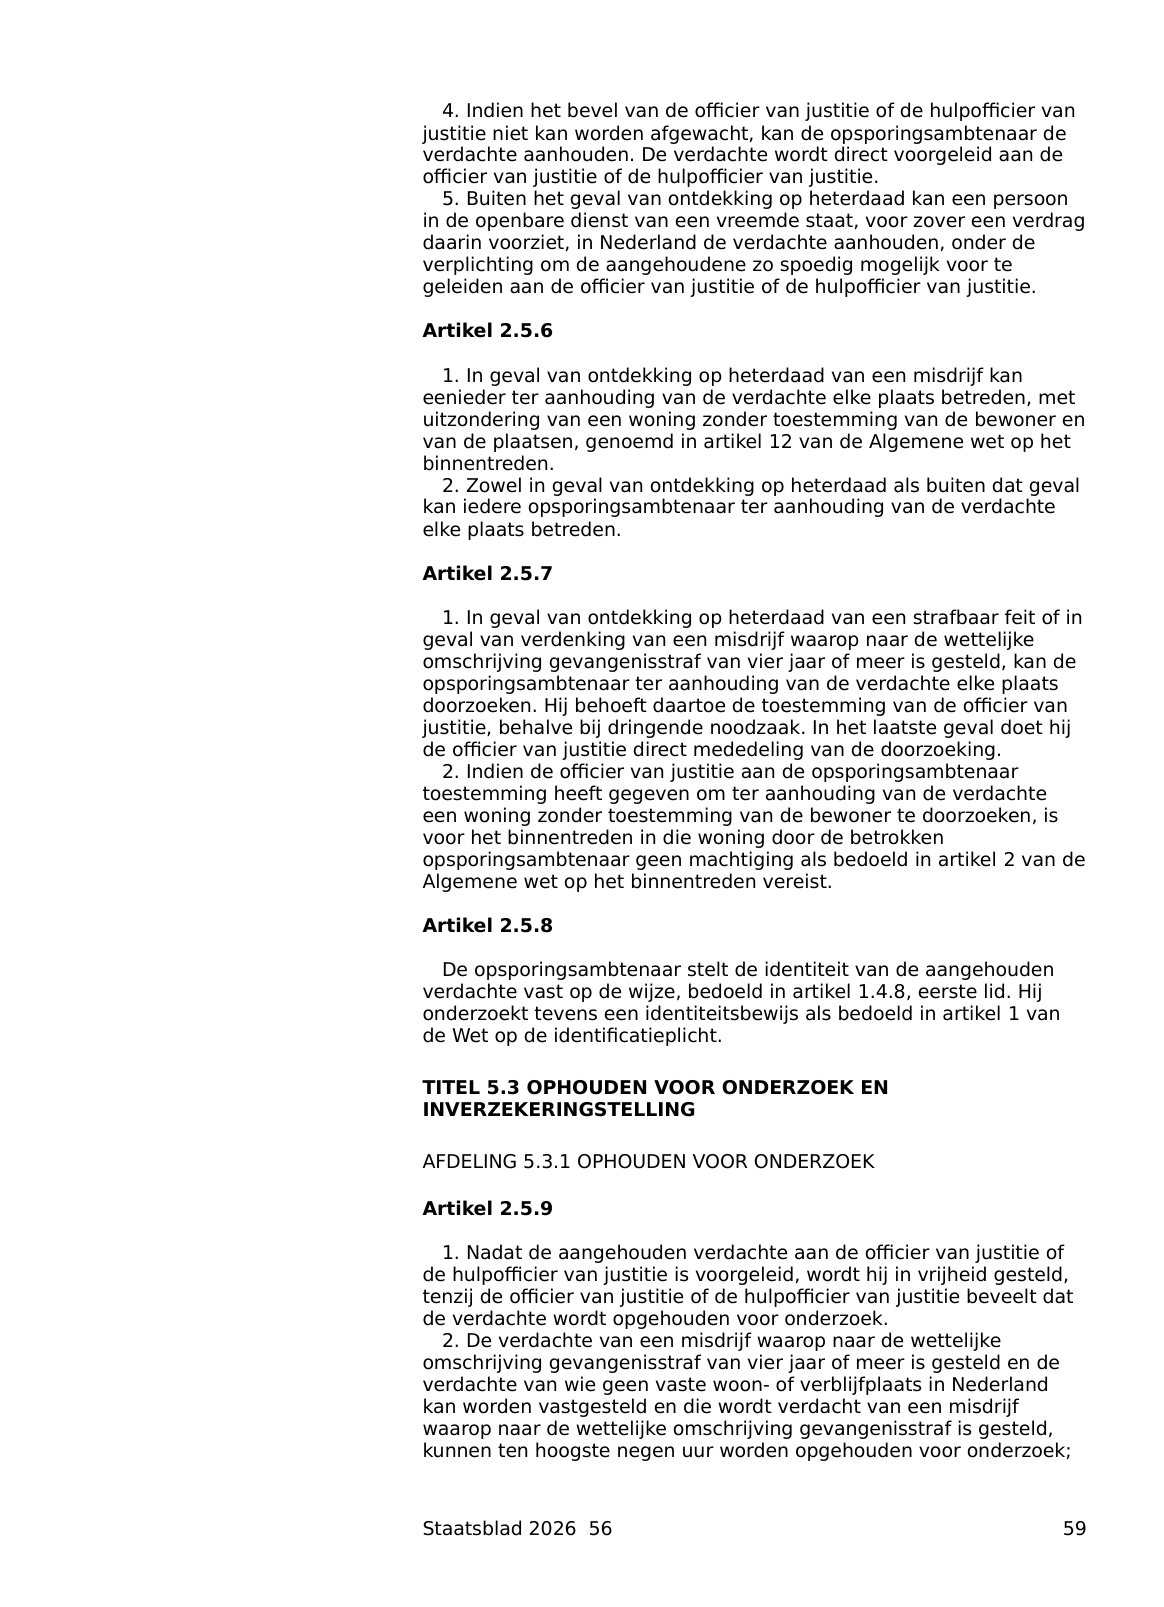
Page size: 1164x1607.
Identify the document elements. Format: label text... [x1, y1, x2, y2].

subtitle AFDELING 5.3.1 OPHOUDEN VOOR ONDERZOEK [422, 1151, 1087, 1173]
text De opsporingsambtenaar stelt de identiteit van de aangehouden verdachte vast op de wijze, bedoeld in artikel 1.4.8, eerste lid. Hij onderzoekt tevens een identiteitsbewijs als bedoeld in artikel 1 van de Wet op de identificatieplicht. [422, 959, 1087, 1047]
text 2. Zowel in geval van ontdekking op heterdaad als buiten dat geval kan iedere opsporingsambtenaar ter aanhouding van de verdachte elke plaats betreden. [422, 474, 1087, 540]
text 4. Indien het bevel van de officier van justitie of de hulpofficier van justitie niet kan worden afgewacht, kan de opsporingsambtenaar de verdachte aanhouden. De verdachte wordt direct voorgeleid aan de officier van justitie of de hulpofficier van justitie. [422, 100, 1087, 188]
subtitle Artikel 2.5.7 [422, 563, 1087, 584]
text 2. De verdachte van een misdrijf waarop naar de wettelijke omschrijving gevangenisstraf van vier jaar of meer is gesteld en de verdachte van wie geen vaste woon- of verblijfplaats in Nederland kan worden vastgesteld en die wordt verdacht van een misdrijf waarop naar de wettelijke omschrijving gevangenisstraf is gesteld, kunnen ten hoogste negen uur worden opgehouden voor onderzoek; [422, 1330, 1087, 1462]
text 1. Nadat de aangehouden verdachte aan de officier van justitie of de hulpofficier van justitie is voorgeleid, wordt hij in vrijheid gesteld, tenzij de officier van justitie of de hulpofficier van justitie beveelt dat de verdachte wordt opgehouden voor onderzoek. [422, 1242, 1087, 1330]
text 1. In geval van ontdekking op heterdaad van een strafbaar feit of in geval van verdenking van een misdrijf waarop naar de wettelijke omschrijving gevangenisstraf van vier jaar of meer is gesteld, kan de opsporingsambtenaar ter aanhouding van de verdachte elke plaats doorzoeken. Hij behoeft daartoe de toestemming van de officier van justitie, behalve bij dringende noodzaak. In het laatste geval doet hij de officier van justitie direct mededeling van de doorzoeking. [422, 607, 1087, 761]
subtitle Artikel 2.5.8 [422, 915, 1087, 937]
subtitle Artikel 2.5.9 [422, 1198, 1087, 1220]
subtitle TITEL 5.3 OPHOUDEN VOOR ONDERZOEK EN INVERZEKERINGSTELLING [422, 1077, 1087, 1121]
subtitle Artikel 2.5.6 [422, 320, 1087, 342]
text 5. Buiten het geval van ontdekking op heterdaad kan een persoon in de openbare dienst van een vreemde staat, voor zover een verdrag daarin voorziet, in Nederland de verdachte aanhouden, onder de verplichting om de aangehoudene zo spoedig mogelijk voor te geleiden aan de officier van justitie of de hulpofficier van justitie. [422, 188, 1087, 298]
text 2. Indien de officier van justitie aan de opsporingsambtenaar toestemming heeft gegeven om ter aanhouding van de verdachte een woning zonder toestemming van de bewoner te doorzoeken, is voor het binnentreden in die woning door de betrokken opsporingsambtenaar geen machtiging als bedoeld in artikel 2 van de Algemene wet op het binnentreden vereist. [422, 761, 1087, 892]
text 1. In geval van ontdekking op heterdaad van een misdrijf kan eenieder ter aanhouding van de verdachte elke plaats betreden, met uitzondering van een woning zonder toestemming van de bewoner en van de plaatsen, genoemd in artikel 12 van de Algemene wet op het binnentreden. [422, 364, 1087, 474]
